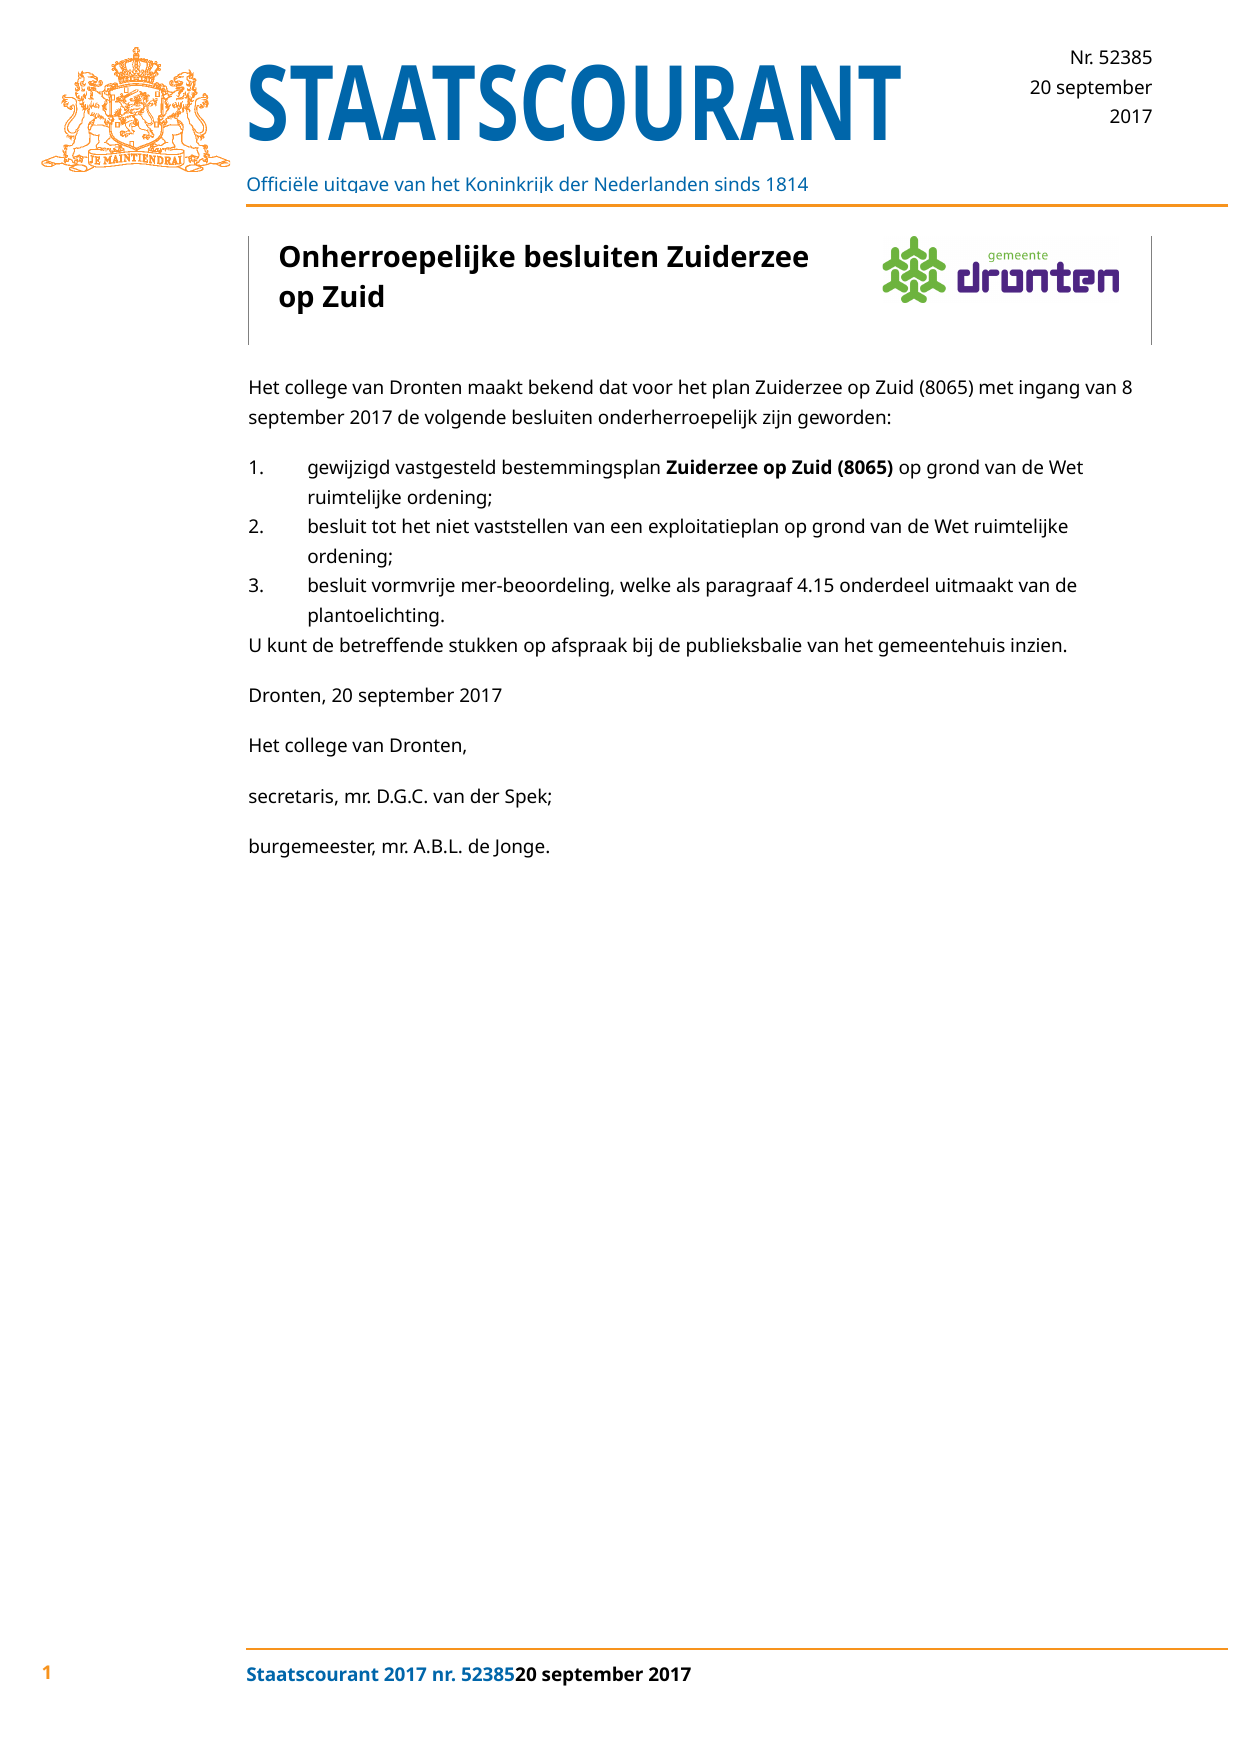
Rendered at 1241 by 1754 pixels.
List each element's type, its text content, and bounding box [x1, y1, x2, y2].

text Het college van Dronten, [248, 733, 1152, 758]
text U kunt de betreffende stukken op afspraak bij de publieksbalie van het gemeentehuis inzien. [248, 632, 1152, 657]
picture [882, 236, 1119, 303]
picture [41, 47, 231, 172]
text secretaris, mr. D.G.C. van der Spek; [248, 783, 1152, 809]
table_header [850, 303, 1151, 345]
list besluit vormvrije mer-beoordeling, welke als paragraaf 4.15 onderdeel uitmaakt van de plantoelichting. [248, 573, 1152, 628]
text Dronten, 20 september 2017 [248, 682, 1152, 708]
text Het college van Dronten maakt bekend dat voor het plan Zuiderzee op Zuid (8065) met ingang van 8 september 2017 de volgende besluiten onderherroepelijk zijn geworden: [248, 374, 1152, 429]
list gewijzigd vastgesteld bestemmingsplan Zuiderzee op Zuid (8065) op grond van de Wet ruimtelijke ordening; [248, 454, 1152, 509]
list besluit tot het niet vaststellen van een exploitatieplan op grond van de Wet ruimtelijke ordening; [248, 513, 1152, 569]
table_header [850, 236, 882, 302]
table_header Onherroepelijke besluiten Zuiderzee op Zuid [249, 236, 850, 345]
table_header [1119, 236, 1151, 302]
text burgemeester, mr. A.B.L. de Jonge. [248, 833, 1152, 859]
